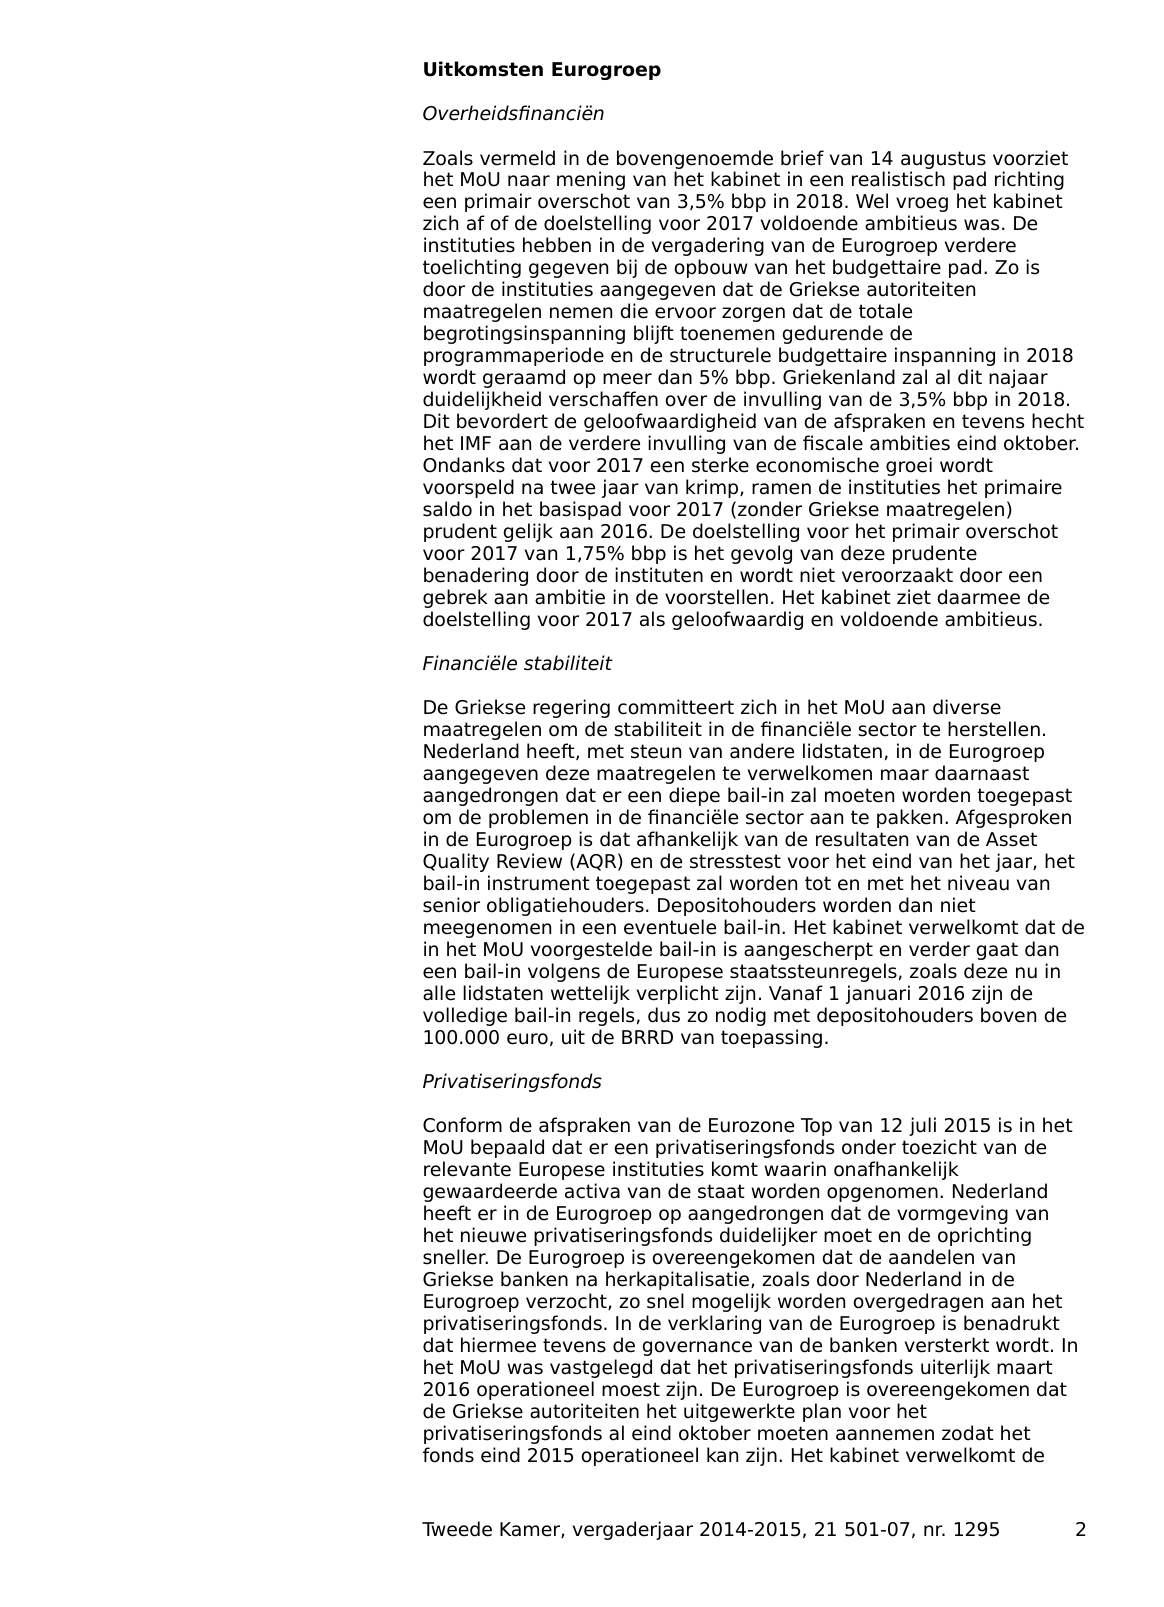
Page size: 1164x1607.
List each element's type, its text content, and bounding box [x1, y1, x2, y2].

subtitle Uitkomsten Eurogroep [422, 59, 1087, 81]
subtitle Overheidsfinanciën [422, 103, 1087, 125]
subtitle Financiële stabiliteit [422, 653, 1087, 675]
subtitle Privatiseringsfonds [422, 1071, 1087, 1093]
text Conform de afspraken van de Eurozone Top van 12 juli 2015 is in het MoU bepaald dat er een privatiseringsfonds onder toezicht van de relevante Europese instituties komt waarin onafhankelijk gewaardeerde activa van de staat worden opgenomen. Nederland heeft er in de Eurogroep op aangedrongen dat de vormgeving van het nieuwe privatiseringsfonds duidelijker moet en de oprichting sneller. De Eurogroep is overeengekomen dat de aandelen van Griekse banken na herkapitalisatie, zoals door Nederland in de Eurogroep verzocht, zo snel mogelijk worden overgedragen aan het privatiseringsfonds. In de verklaring van de Eurogroep is benadrukt dat hiermee tevens de governance van de banken versterkt wordt. In het MoU was vastgelegd dat het privatiseringsfonds uiterlijk maart 2016 operationeel moest zijn. De Eurogroep is overeengekomen dat de Griekse autoriteiten het uitgewerkte plan voor het privatiseringsfonds al eind oktober moeten aannemen zodat het fonds eind 2015 operationeel kan zijn. Het kabinet verwelkomt de [422, 1115, 1087, 1467]
text Zoals vermeld in de bovengenoemde brief van 14 augustus voorziet het MoU naar mening van het kabinet in een realistisch pad richting een primair overschot van 3,5% bbp in 2018. Wel vroeg het kabinet zich af of de doelstelling voor 2017 voldoende ambitieus was. De instituties hebben in de vergadering van de Eurogroep verdere toelichting gegeven bij de opbouw van het budgettaire pad. Zo is door de instituties aangegeven dat de Griekse autoriteiten maatregelen nemen die ervoor zorgen dat de totale begrotingsinspanning blijft toenemen gedurende de programmaperiode en de structurele budgettaire inspanning in 2018 wordt geraamd op meer dan 5% bbp. Griekenland zal al dit najaar duidelijkheid verschaffen over de invulling van de 3,5% bbp in 2018. Dit bevordert de geloofwaardigheid van de afspraken en tevens hecht het IMF aan de verdere invulling van de fiscale ambities eind oktober. Ondanks dat voor 2017 een sterke economische groei wordt voorspeld na twee jaar van krimp, ramen de instituties het primaire saldo in het basispad voor 2017 (zonder Griekse maatregelen) prudent gelijk aan 2016. De doelstelling voor het primair overschot voor 2017 van 1,75% bbp is het gevolg van deze prudente benadering door de instituten en wordt niet veroorzaakt door een gebrek aan ambitie in de voorstellen. Het kabinet ziet daarmee de doelstelling voor 2017 als geloofwaardig en voldoende ambitieus. [422, 147, 1087, 631]
text De Griekse regering committeert zich in het MoU aan diverse maatregelen om de stabiliteit in de financiële sector te herstellen. Nederland heeft, met steun van andere lidstaten, in de Eurogroep aangegeven deze maatregelen te verwelkomen maar daarnaast aangedrongen dat er een diepe bail-in zal moeten worden toegepast om de problemen in de financiële sector aan te pakken. Afgesproken in de Eurogroep is dat afhankelijk van de resultaten van de Asset Quality Review (AQR) en de stresstest voor het eind van het jaar, het bail-in instrument toegepast zal worden tot en met het niveau van senior obligatiehouders. Depositohouders worden dan niet meegenomen in een eventuele bail-in. Het kabinet verwelkomt dat de in het MoU voorgestelde bail-in is aangescherpt en verder gaat dan een bail-in volgens de Europese staatssteunregels, zoals deze nu in alle lidstaten wettelijk verplicht zijn. Vanaf 1 januari 2016 zijn de volledige bail-in regels, dus zo nodig met depositohouders boven de 100.000 euro, uit de BRRD van toepassing. [422, 697, 1087, 1049]
